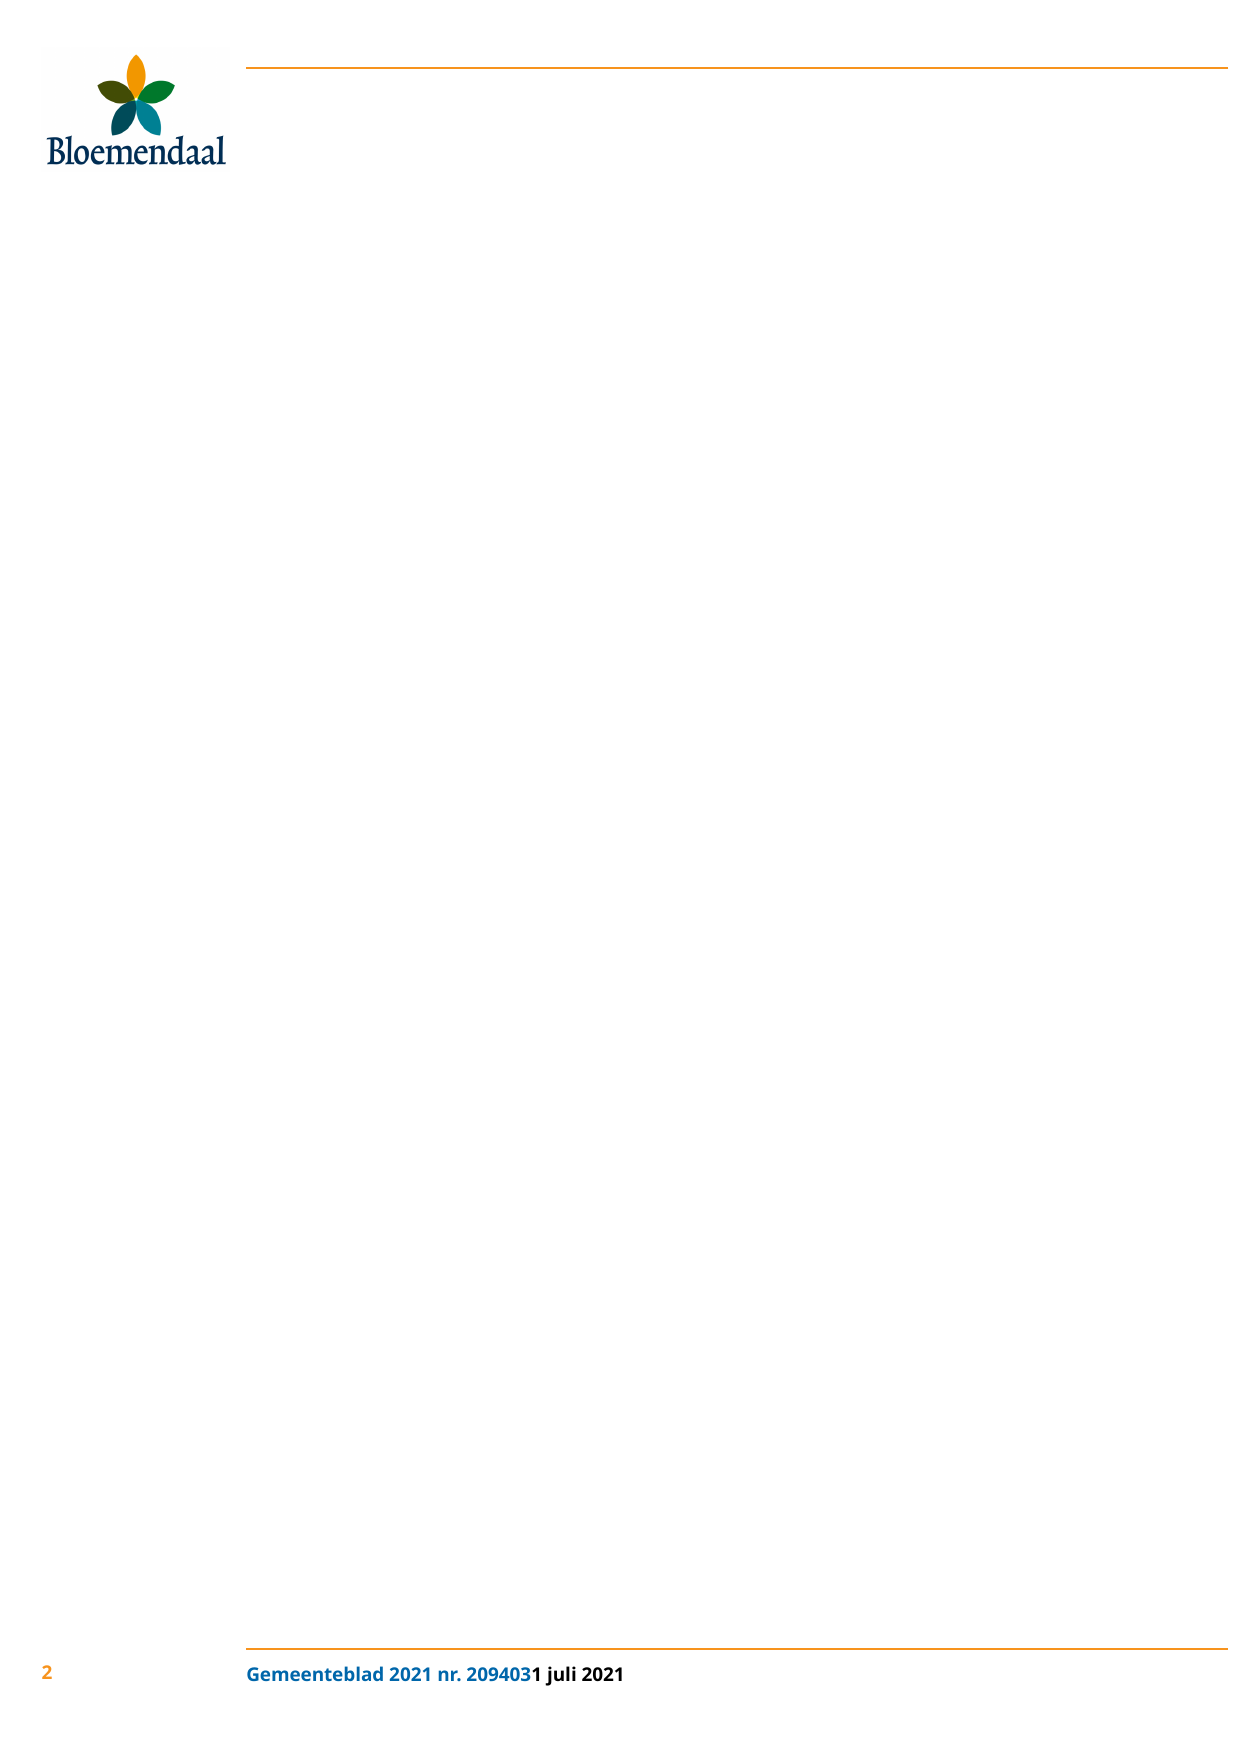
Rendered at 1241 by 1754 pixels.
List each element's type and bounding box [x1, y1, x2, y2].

picture [41, 47, 231, 172]
